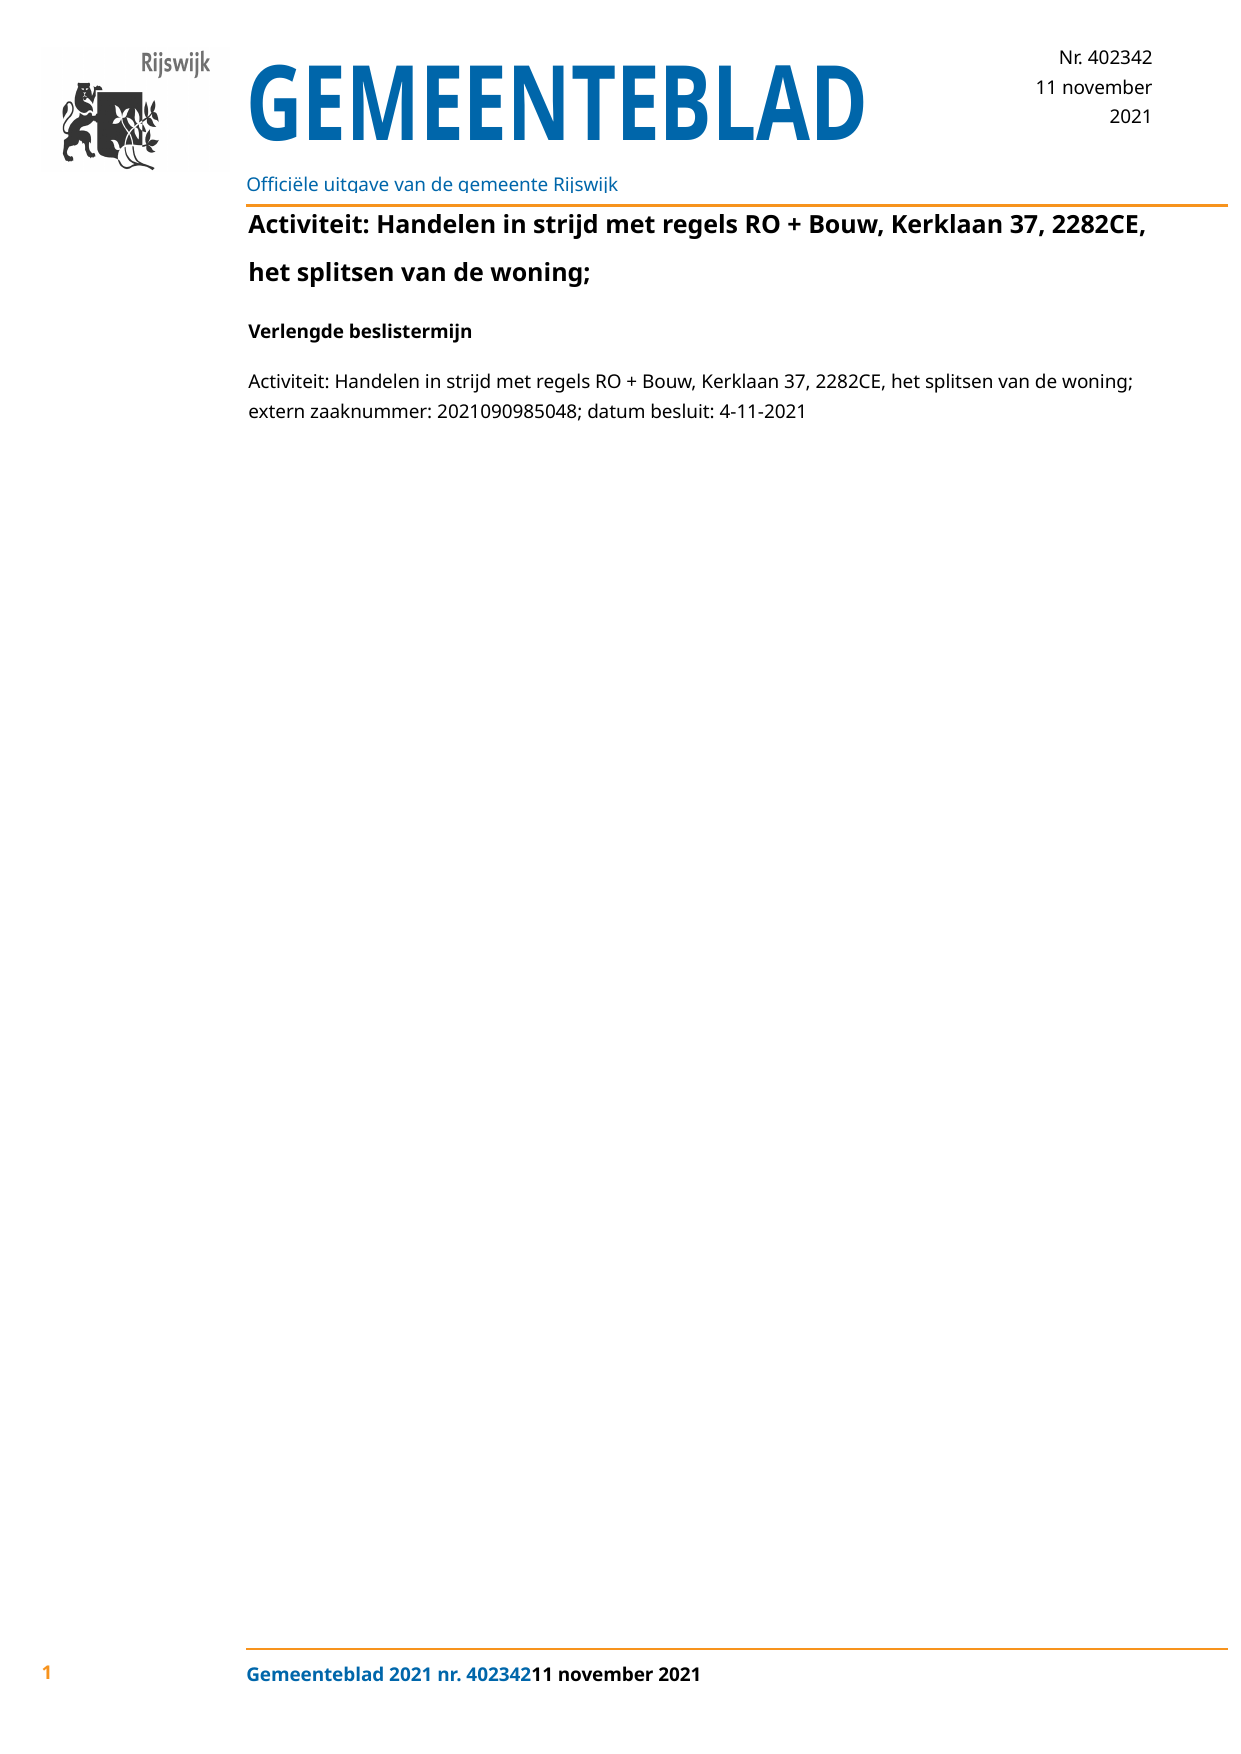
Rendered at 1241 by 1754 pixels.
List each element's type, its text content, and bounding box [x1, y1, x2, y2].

text Activiteit: Handelen in strijd met regels RO + Bouw, Kerklaan 37, 2282CE, het splitsen van de woning; extern zaaknummer: 2021090985048; datum besluit: 4-11-2021 [248, 368, 1152, 424]
picture [41, 47, 231, 172]
text Verlengde beslistermijn [248, 318, 1152, 344]
text Activiteit: Handelen in strijd met regels RO + Bouw, Kerklaan 37, 2282CE, het splitsen van de woning; [248, 207, 1152, 288]
